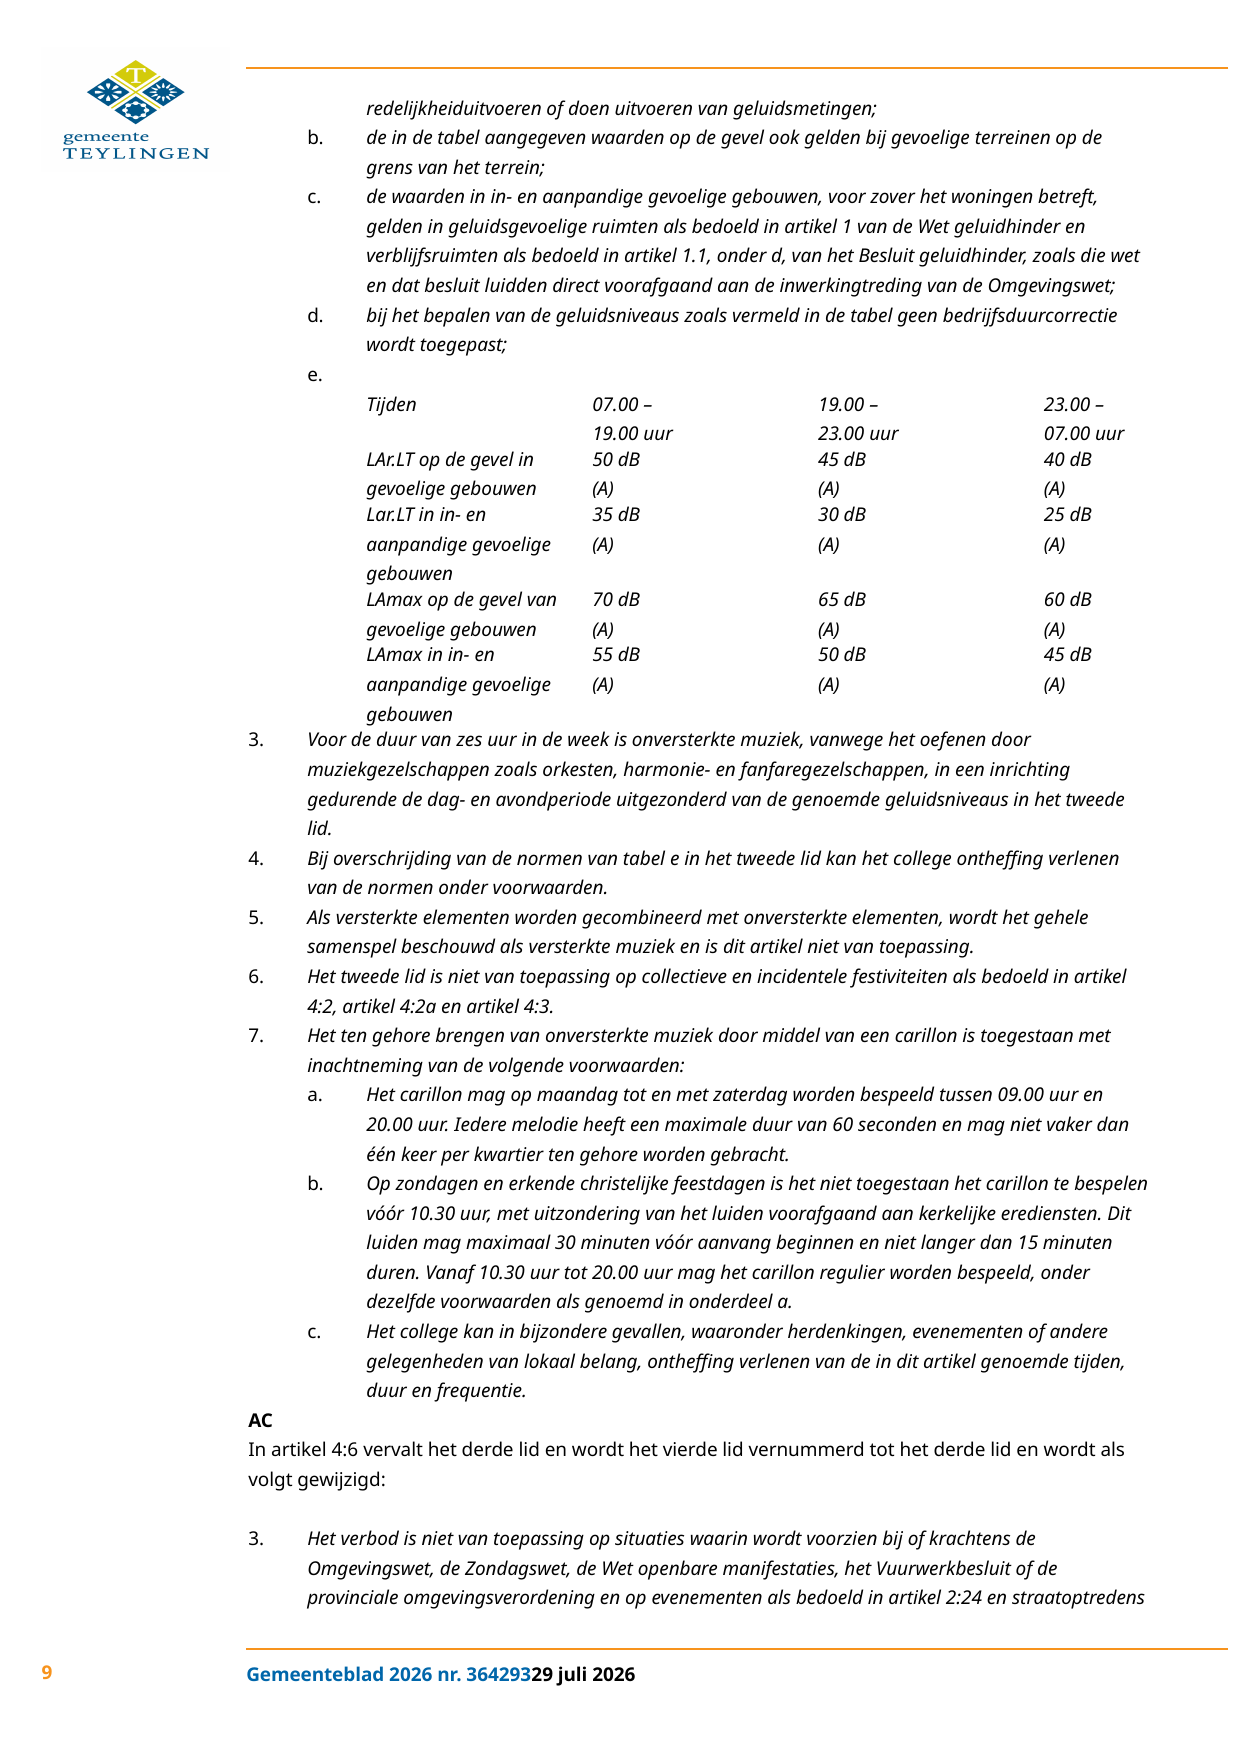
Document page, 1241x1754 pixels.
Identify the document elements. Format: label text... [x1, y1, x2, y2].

table_cell 50 dB (A) [818, 642, 1044, 726]
table_cell 50 dB (A) [592, 446, 818, 501]
table_cell LAmax in in- en aanpandige gevoelige gebouwen [366, 642, 592, 726]
list Als versterkte elementen worden gecombineerd met onversterkte elementen, wordt het gehele samenspel beschouwd als versterkte muziek en is dit artikel niet van toepassing. [248, 904, 1152, 959]
list Het college kan in bijzondere gevallen, waaronder herdenkingen, evenementen of andere gelegenheden van lokaal belang, ontheffing verlenen van de in dit artikel genoemde tijden, duur en frequentie. [307, 1318, 1152, 1403]
table_cell 65 dB (A) [818, 586, 1044, 642]
table_header 19.00 – 23.00 uur [818, 391, 1044, 446]
picture [41, 47, 231, 172]
table_cell 35 dB (A) [592, 501, 818, 586]
table_cell LAmax op de gevel van gevoelige gebouwen [366, 586, 592, 642]
table_cell Lar.LT in in- en aanpandige gevoelige gebouwen [366, 501, 592, 586]
list Het ten gehore brengen van onversterkte muziek door middel van een carillon is toegestaan met inachtneming van de volgende voorwaarden: [248, 1022, 1152, 1078]
table_cell 55 dB (A) [592, 642, 818, 726]
table_cell 40 dB (A) [1044, 446, 1240, 501]
table_cell 45 dB (A) [818, 446, 1044, 501]
table_cell 70 dB (A) [592, 586, 818, 642]
table_cell LAr.LT op de gevel in gevoelige gebouwen [366, 446, 592, 501]
text AC [248, 1407, 1152, 1433]
table_cell 30 dB (A) [818, 501, 1044, 586]
list Het tweede lid is niet van toepassing op collectieve en incidentele festiviteiten als bedoeld in artikel 4:2, artikel 4:2a en artikel 4:3. [248, 963, 1152, 1018]
list Het carillon mag op maandag tot en met zaterdag worden bespeeld tussen 09.00 uur en 20.00 uur. Iedere melodie heeft een maximale duur van 60 seconden en mag niet vaker dan één keer per kwartier ten gehore worden gebracht. [307, 1082, 1152, 1166]
list de waarden in in- en aanpandige gevoelige gebouwen, voor zover het woningen betreft, gelden in geluidsgevoelige ruimten als bedoeld in artikel 1 van de Wet geluidhinder en verblijfsruimten als bedoeld in artikel 1.1, onder d, van het Besluit geluidhinder, zoals die wet en dat besluit luidden direct voorafgaand aan de inwerkingtreding van de Omgevingswet; [307, 183, 1152, 298]
table_header Tijden [366, 391, 592, 446]
table_cell 45 dB (A) [1044, 642, 1240, 726]
list Bij overschrijding van de normen van tabel e in het tweede lid kan het college ontheffing verlenen van de normen onder voorwaarden. [248, 845, 1152, 900]
list Voor de duur van zes uur in de week is onversterkte muziek, vanwege het oefenen door muziekgezelschappen zoals orkesten, harmonie- en fanfaregezelschappen, in een inrichting gedurende de dag- en avondperiode uitgezonderd van de genoemde geluidsniveaus in het tweede lid. [248, 727, 1152, 841]
list Het verbod is niet van toepassing op situaties waarin wordt voorzien bij of krachtens de Omgevingswet, de Zondagswet, de Wet openbare manifestaties, het Vuurwerkbesluit of de provinciale omgevingsverordening en op evenementen als bedoeld in artikel 2:24 en straatoptredens [248, 1525, 1152, 1610]
list Op zondagen en erkende christelijke feestdagen is het niet toegestaan het carillon te bespelen vóór 10.30 uur, met uitzondering van het luiden voorafgaand aan kerkelijke erediensten. Dit luiden mag maximaal 30 minuten vóór aanvang beginnen en niet langer dan 15 minuten duren. Vanaf 10.30 uur tot 20.00 uur mag het carillon regulier worden bespeeld, onder dezelfde voorwaarden als genoemd in onderdeel a. [307, 1170, 1152, 1314]
list bij het bepalen van de geluidsniveaus zoals vermeld in de tabel geen bedrijfsduurcorrectie wordt toegepast; [307, 302, 1152, 357]
table_header 23.00 – 07.00 uur [1044, 391, 1240, 446]
list redelijkheiduitvoeren of doen uitvoeren van geluidsmetingen; [307, 95, 1152, 121]
list de in de tabel aangegeven waarden op de gevel ook gelden bij gevoelige terreinen op de grens van het terrein; [307, 124, 1152, 180]
table_header 07.00 – 19.00 uur [592, 391, 818, 446]
text In artikel 4:6 vervalt het derde lid en wordt het vierde lid vernummerd tot het derde lid en wordt als volgt gewijzigd: [248, 1437, 1152, 1492]
table_cell 60 dB (A) [1044, 586, 1240, 642]
table_cell 25 dB (A) [1044, 501, 1240, 586]
